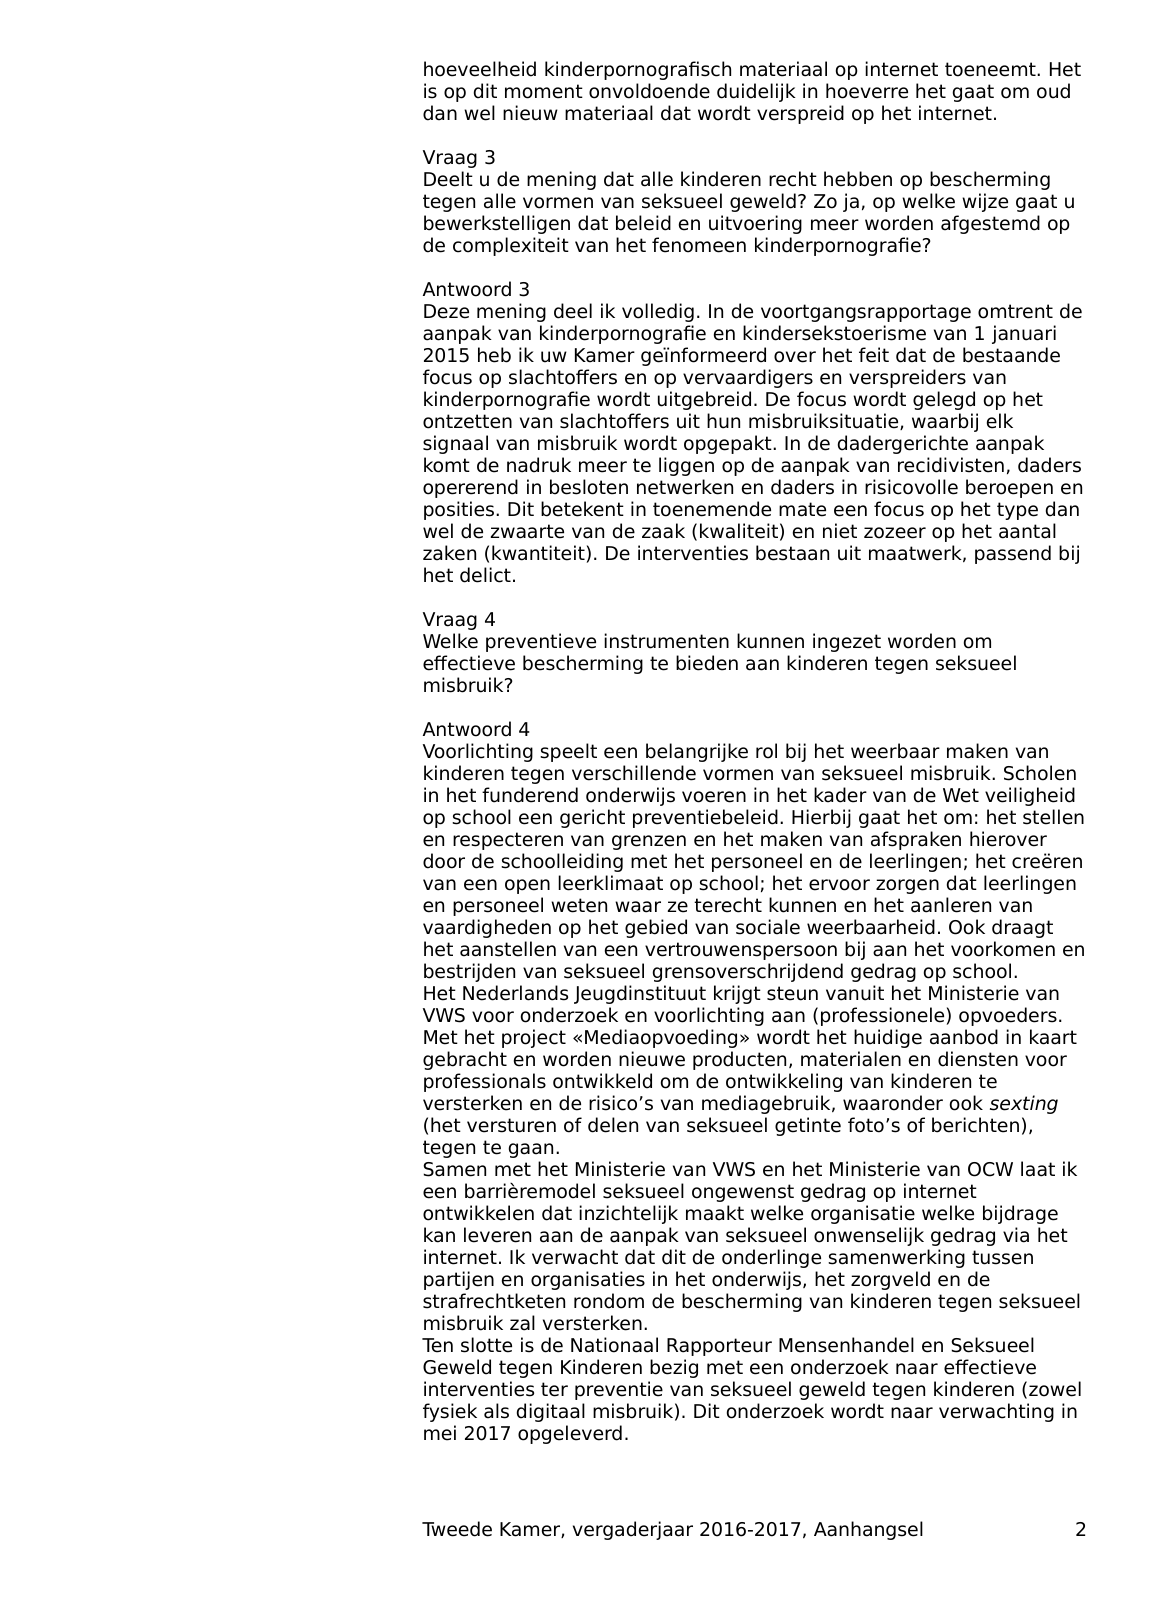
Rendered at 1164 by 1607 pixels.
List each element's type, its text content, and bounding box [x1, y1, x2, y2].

text Antwoord 4 [422, 719, 1087, 741]
text Samen met het Ministerie van VWS en het Ministerie van OCW laat ik een barrièremodel seksueel ongewenst gedrag op internet ontwikkelen dat inzichtelijk maakt welke organisatie welke bijdrage kan leveren aan de aanpak van seksueel onwenselijk gedrag via het internet. Ik verwacht dat dit de onderlinge samenwerking tussen partijen en organisaties in het onderwijs, het zorgveld en de strafrechtketen rondom de bescherming van kinderen tegen seksueel misbruik zal versterken. [422, 1159, 1087, 1335]
text Het Nederlands Jeugdinstituut krijgt steun vanuit het Ministerie van VWS voor onderzoek en voorlichting aan (professionele) opvoeders. Met het project «Mediaopvoeding» wordt het huidige aanbod in kaart gebracht en worden nieuwe producten, materialen en diensten voor professionals ontwikkeld om de ontwikkeling van kinderen te versterken en de risico’s van mediagebruik, waaronder ook sexting (het versturen of delen van seksueel getinte foto’s of berichten), tegen te gaan. [422, 983, 1087, 1159]
text Welke preventieve instrumenten kunnen ingezet worden om effectieve bescherming te bieden aan kinderen tegen seksueel misbruik? [422, 631, 1087, 697]
text Ten slotte is de Nationaal Rapporteur Mensenhandel en Seksueel Geweld tegen Kinderen bezig met een onderzoek naar effectieve interventies ter preventie van seksueel geweld tegen kinderen (zowel fysiek als digitaal misbruik). Dit onderzoek wordt naar verwachting in mei 2017 opgeleverd. [422, 1335, 1087, 1444]
text Vraag 3 [422, 147, 1087, 169]
text Voorlichting speelt een belangrijke rol bij het weerbaar maken van kinderen tegen verschillende vormen van seksueel misbruik. Scholen in het funderend onderwijs voeren in het kader van de Wet veiligheid op school een gericht preventiebeleid. Hierbij gaat het om: het stellen en respecteren van grenzen en het maken van afspraken hierover door de schoolleiding met het personeel en de leerlingen; het creëren van een open leerklimaat op school; het ervoor zorgen dat leerlingen en personeel weten waar ze terecht kunnen en het aanleren van vaardigheden op het gebied van sociale weerbaarheid. Ook draagt het aanstellen van een vertrouwenspersoon bij aan het voorkomen en bestrijden van seksueel grensoverschrijdend gedrag op school. [422, 741, 1087, 983]
text hoeveelheid kinderpornografisch materiaal op internet toeneemt. Het is op dit moment onvoldoende duidelijk in hoeverre het gaat om oud dan wel nieuw materiaal dat wordt verspreid op het internet. [422, 59, 1087, 125]
text Vraag 4 [422, 609, 1087, 631]
text Deze mening deel ik volledig. In de voortgangsrapportage omtrent de aanpak van kinderpornografie en kindersekstoerisme van 1 januari 2015 heb ik uw Kamer geïnformeerd over het feit dat de bestaande focus op slachtoffers en op vervaardigers en verspreiders van kinderpornografie wordt uitgebreid. De focus wordt gelegd op het ontzetten van slachtoffers uit hun misbruiksituatie, waarbij elk signaal van misbruik wordt opgepakt. In de dadergerichte aanpak komt de nadruk meer te liggen op de aanpak van recidivisten, daders opererend in besloten netwerken en daders in risicovolle beroepen en posities. Dit betekent in toenemende mate een focus op het type dan wel de zwaarte van de zaak (kwaliteit) en niet zozeer op het aantal zaken (kwantiteit). De interventies bestaan uit maatwerk, passend bij het delict. [422, 301, 1087, 587]
text Deelt u de mening dat alle kinderen recht hebben op bescherming tegen alle vormen van seksueel geweld? Zo ja, op welke wijze gaat u bewerkstelligen dat beleid en uitvoering meer worden afgestemd op de complexiteit van het fenomeen kinderpornografie? [422, 169, 1087, 257]
text Antwoord 3 [422, 279, 1087, 301]
